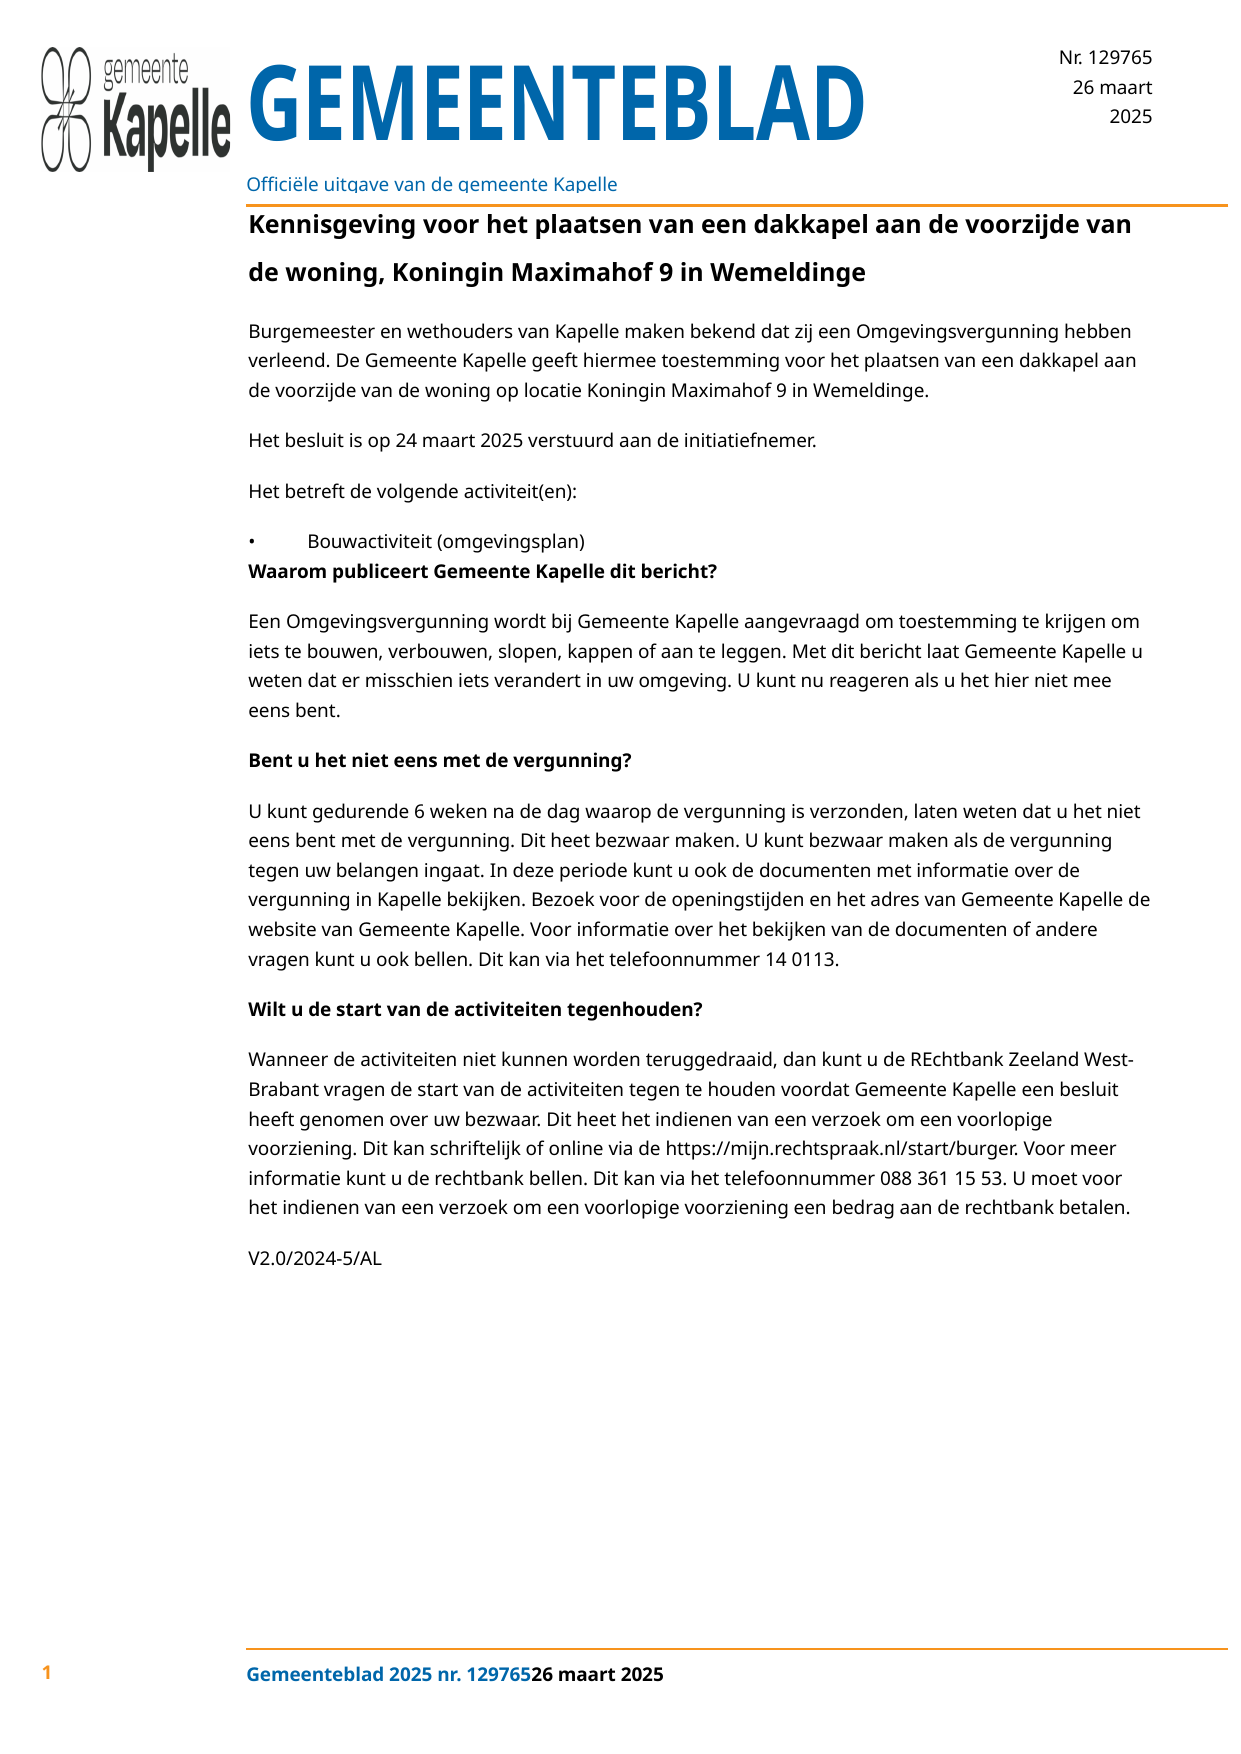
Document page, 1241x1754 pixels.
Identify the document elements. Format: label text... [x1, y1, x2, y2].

text Burgemeester en wethouders van Kapelle maken bekend dat zij een Omgevingsvergunning hebben verleend. De Gemeente Kapelle geeft hiermee toestemming voor het plaatsen van een dakkapel aan de voorzijde van de woning op locatie Koningin Maximahof 9 in Wemeldinge. [248, 318, 1152, 403]
text Een Omgevingsvergunning wordt bij Gemeente Kapelle aangevraagd om toestemming te krijgen om iets te bouwen, verbouwen, slopen, kappen of aan te leggen. Met dit bericht laat Gemeente Kapelle u weten dat er misschien iets verandert in uw omgeving. U kunt nu reageren als u het hier niet mee eens bent. [248, 608, 1152, 723]
text Het betreft de volgende activiteit(en): [248, 478, 1152, 504]
text V2.0/2024-5/AL [248, 1245, 1152, 1271]
text Het besluit is op 24 maart 2025 verstuurd aan de initiatiefnemer. [248, 427, 1152, 453]
text Waarom publiceert Gemeente Kapelle dit bericht? [248, 558, 1152, 584]
list Bouwactiviteit (omgevingsplan) [248, 528, 1152, 554]
text Bent u het niet eens met de vergunning? [248, 747, 1152, 773]
text Wilt u de start van de activiteiten tegenhouden? [248, 996, 1152, 1022]
text U kunt gedurende 6 weken na de dag waarop de vergunning is verzonden, laten weten dat u het niet eens bent met de vergunning. Dit heet bezwaar maken. U kunt bezwaar maken als de vergunning tegen uw belangen ingaat. In deze periode kunt u ook de documenten met informatie over de vergunning in Kapelle bekijken. Bezoek voor de openingstijden en het adres van Gemeente Kapelle de website van Gemeente Kapelle. Voor informatie over het bekijken van de documenten of andere vragen kunt u ook bellen. Dit kan via het telefoonnummer 14 0113. [248, 798, 1152, 972]
picture [41, 47, 231, 172]
text Wanneer de activiteiten niet kunnen worden teruggedraaid, dan kunt u de REchtbank Zeeland West-Brabant vragen de start van de activiteiten tegen te houden voordat Gemeente Kapelle een besluit heeft genomen over uw bezwaar. Dit heet het indienen van een verzoek om een voorlopige voorziening. Dit kan schriftelijk of online via de https://mijn.rechtspraak.nl/start/burger. Voor meer informatie kunt u de rechtbank bellen. Dit kan via het telefoonnummer 088 361 15 53. U moet voor het indienen van een verzoek om een voorlopige voorziening een bedrag aan de rechtbank betalen. [248, 1047, 1152, 1220]
text Kennisgeving voor het plaatsen van een dakkapel aan de voorzijde van de woning, Koningin Maximahof 9 in Wemeldinge [248, 207, 1152, 288]
